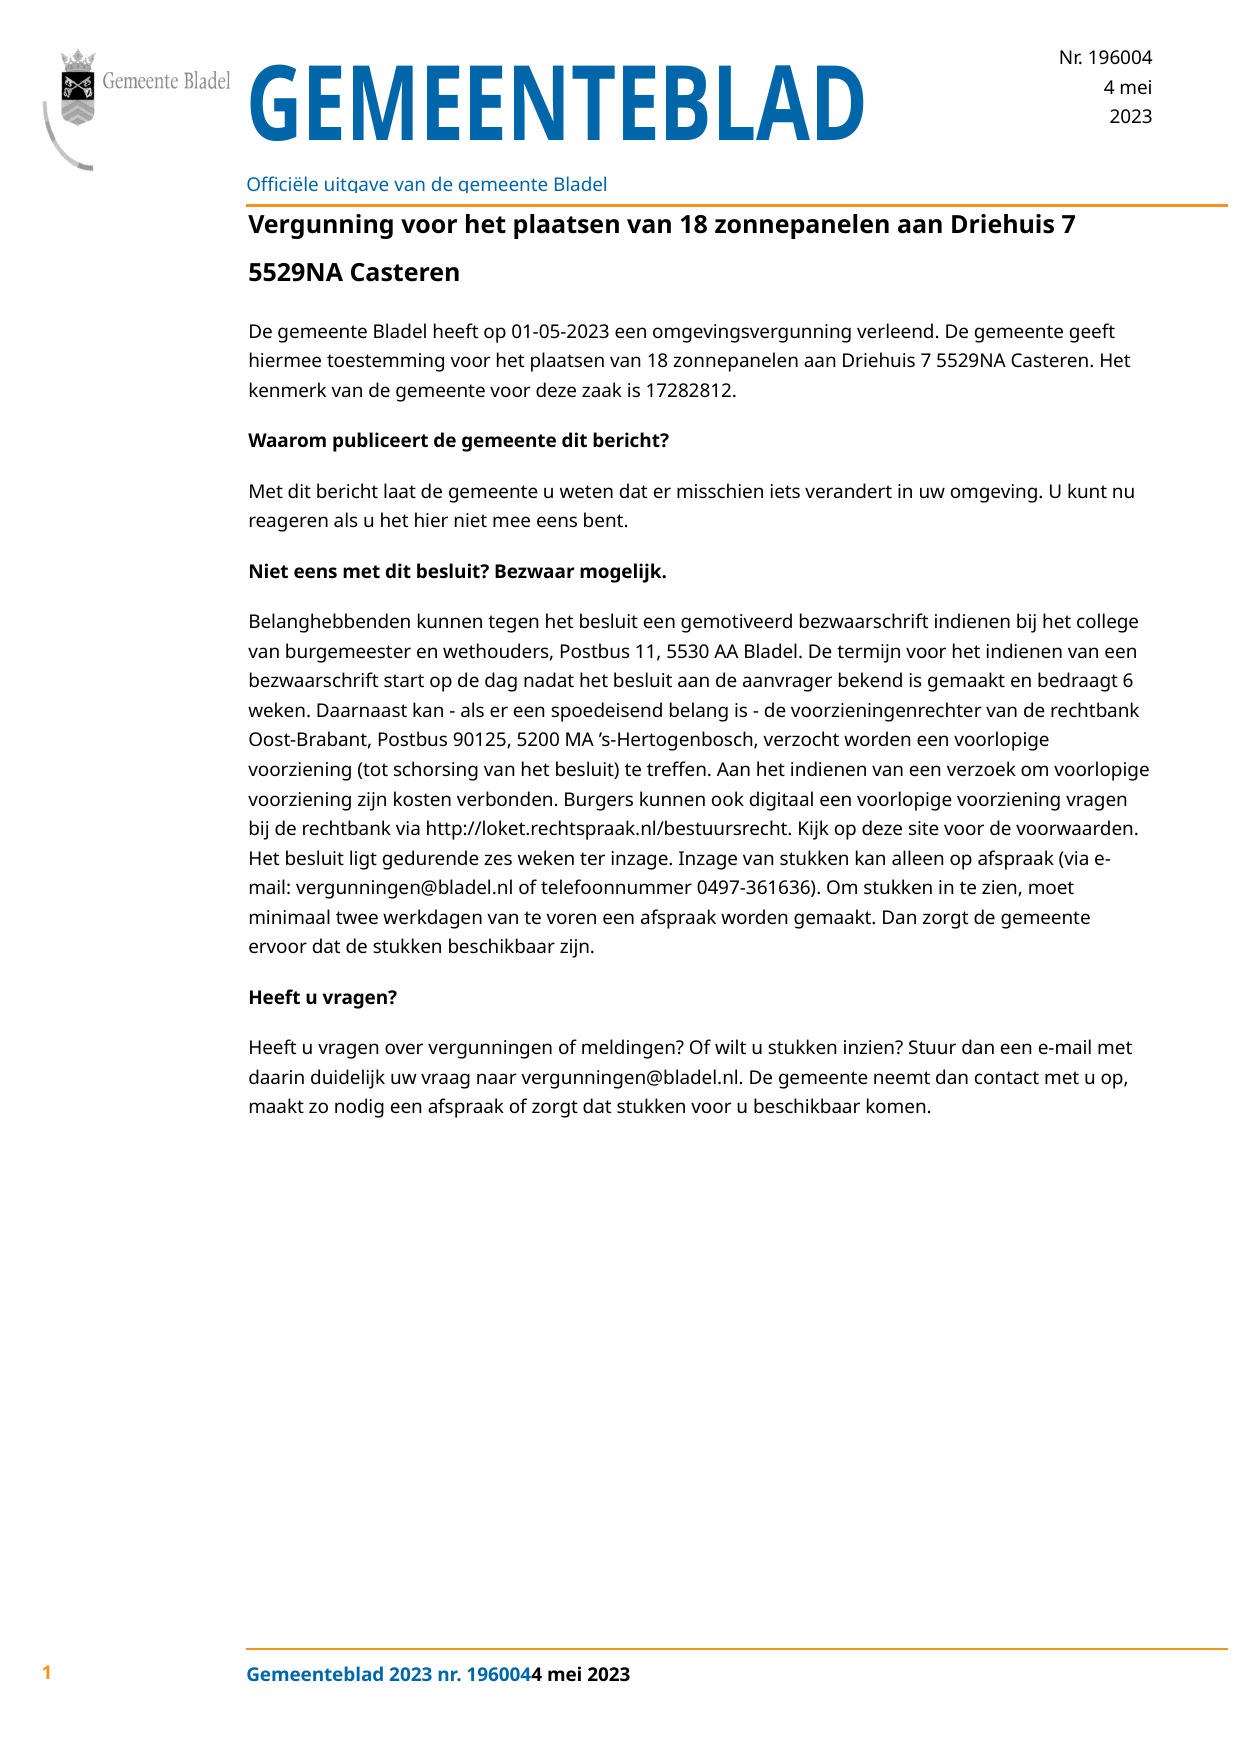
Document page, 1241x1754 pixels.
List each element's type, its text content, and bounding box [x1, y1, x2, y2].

text Niet eens met dit besluit? Bezwaar mogelijk. [248, 558, 1152, 584]
text Heeft u vragen over vergunningen of meldingen? Of wilt u stukken inzien? Stuur dan een e-mail met daarin duidelijk uw vraag naar vergunningen@bladel.nl. De gemeente neemt dan contact met u op, maakt zo nodig een afspraak of zorgt dat stukken voor u beschikbaar komen. [248, 1034, 1152, 1119]
text Met dit bericht laat de gemeente u weten dat er misschien iets verandert in uw omgeving. U kunt nu reageren als u het hier niet mee eens bent. [248, 478, 1152, 533]
text Vergunning voor het plaatsen van 18 zonnepanelen aan Driehuis 7 5529NA Casteren [248, 207, 1152, 288]
text Heeft u vragen? [248, 984, 1152, 1010]
picture [41, 47, 231, 172]
text Waarom publiceert de gemeente dit bericht? [248, 427, 1152, 453]
text De gemeente Bladel heeft op 01-05-2023 een omgevingsvergunning verleend. De gemeente geeft hiermee toestemming voor het plaatsen van 18 zonnepanelen aan Driehuis 7 5529NA Casteren. Het kenmerk van de gemeente voor deze zaak is 17282812. [248, 318, 1152, 403]
text Belanghebbenden kunnen tegen het besluit een gemotiveerd bezwaarschrift indienen bij het college van burgemeester en wethouders, Postbus 11, 5530 AA Bladel. De termijn voor het indienen van een bezwaarschrift start op de dag nadat het besluit aan de aanvrager bekend is gemaakt en bedraagt 6 weken. Daarnaast kan - als er een spoedeisend belang is - de voorzieningenrechter van de rechtbank Oost-Brabant, Postbus 90125, 5200 MA ’s-Hertogenbosch, verzocht worden een voorlopige voorziening (tot schorsing van het besluit) te treffen. Aan het indienen van een verzoek om voorlopige voorziening zijn kosten verbonden. Burgers kunnen ook digitaal een voorlopige voorziening vragen bij de rechtbank via http://loket.rechtspraak.nl/bestuursrecht. Kijk op deze site voor de voorwaarden. Het besluit ligt gedurende zes weken ter inzage. Inzage van stukken kan alleen op afspraak (via e-mail: vergunningen@bladel.nl of telefoonnummer 0497-361636). Om stukken in te zien, moet minimaal twee werkdagen van te voren een afspraak worden gemaakt. Dan zorgt de gemeente ervoor dat de stukken beschikbaar zijn. [248, 608, 1152, 959]
